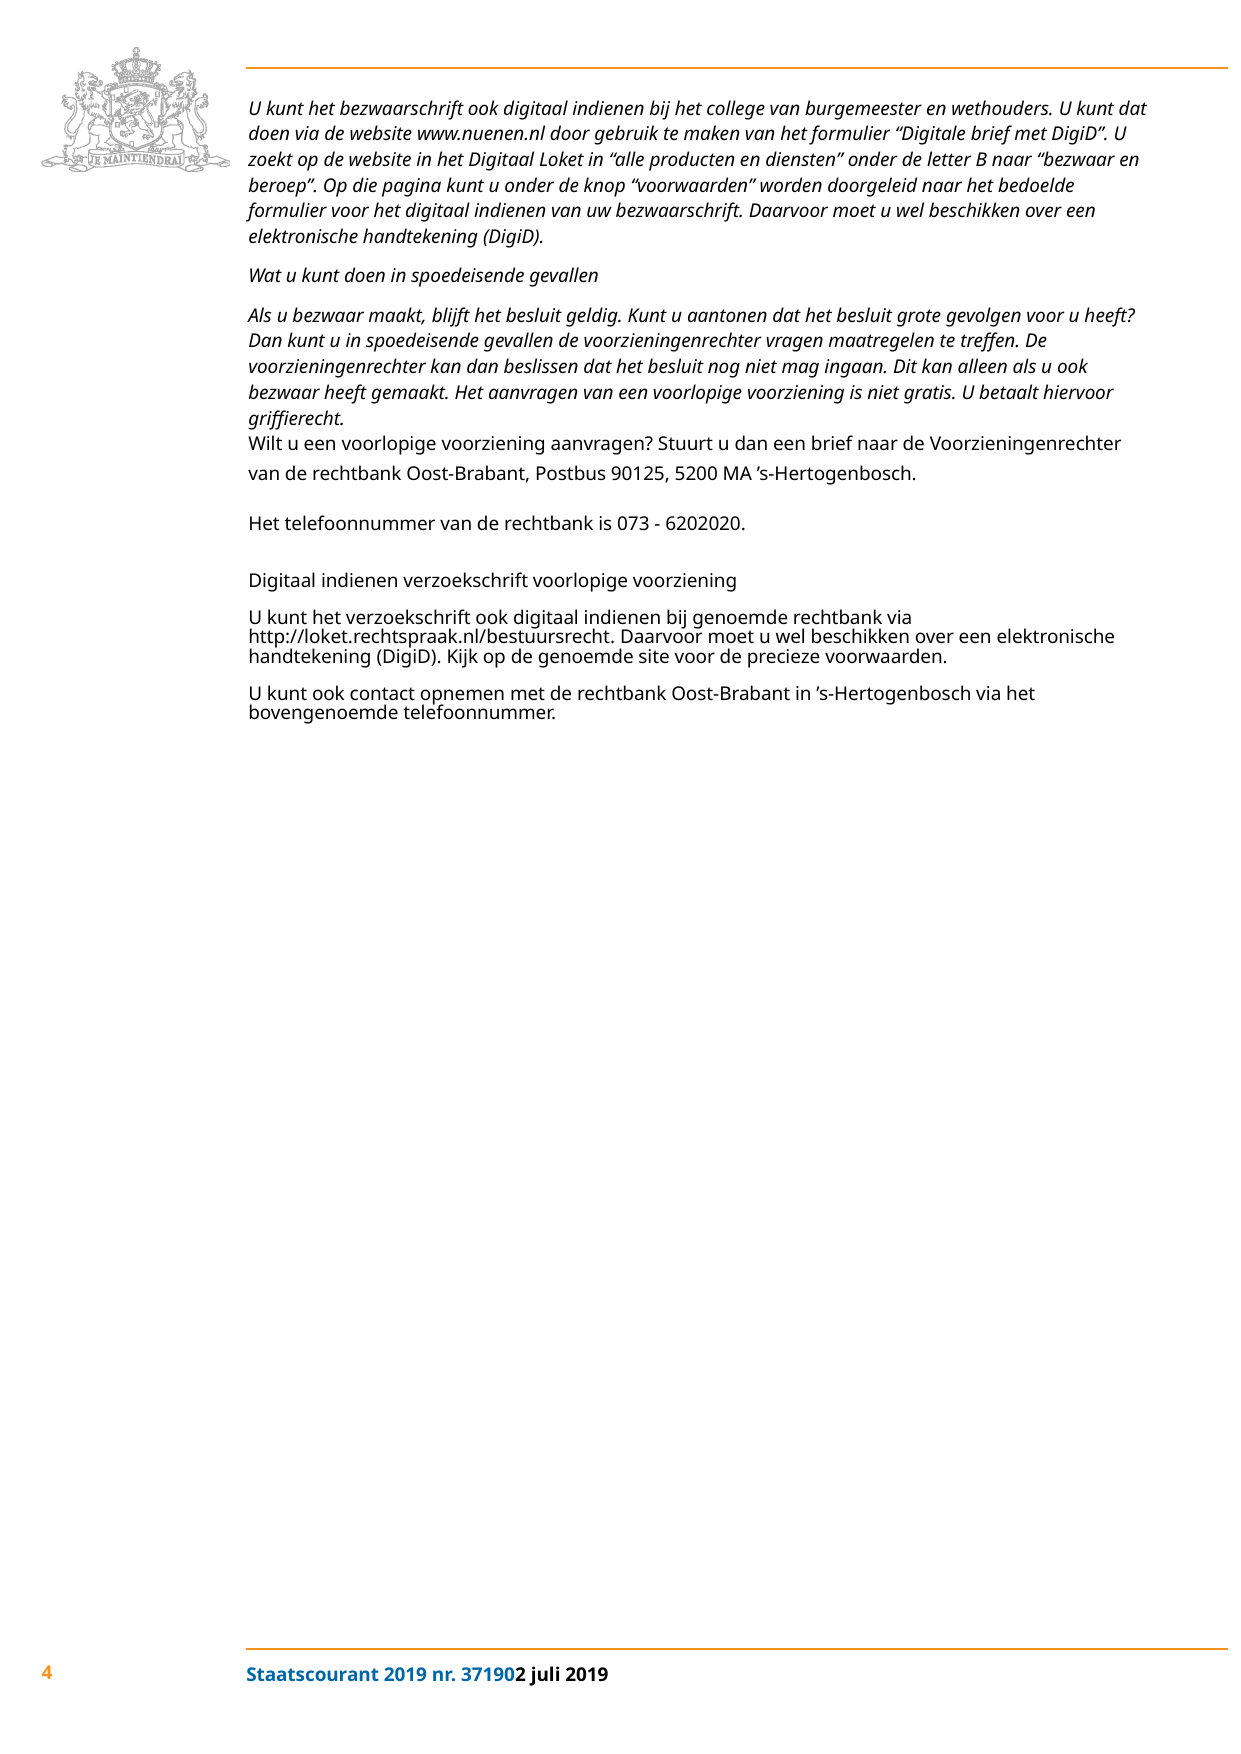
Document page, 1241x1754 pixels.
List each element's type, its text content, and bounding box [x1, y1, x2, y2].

text Wat u kunt doen in spoedeisende gevallen [248, 263, 1152, 288]
text U kunt het bezwaarschrift ook digitaal indienen bij het college van burgemeester en wethouders. U kunt dat doen via de website www.nuenen.nl door gebruik te maken van het formulier “Digitale brief met DigiD”. U zoekt op de website in het Digitaal Loket in “alle producten en diensten” onder de letter B naar “bezwaar en beroep”. Op die pagina kunt u onder de knop “voorwaarden” worden doorgeleid naar het bedoelde formulier voor het digitaal indienen van uw bezwaarschrift. Daarvoor moet u wel beschikken over een elektronische handtekening (DigiD). [248, 95, 1152, 249]
text Digitaal indienen verzoekschrift voorlopige voorziening [248, 572, 1152, 591]
text Wilt u een voorlopige voorziening aanvragen? Stuurt u dan een brief naar de Voorzieningenrechter van de rechtbank Oost-Brabant, Postbus 90125, 5200 MA ’s-Hertogenbosch. [248, 431, 1152, 486]
text Het telefoonnummer van de rechtbank is 073 - 6202020. [248, 511, 1152, 536]
text Als u bezwaar maakt, blijft het besluit geldig. Kunt u aantonen dat het besluit grote gevolgen voor u heeft? Dan kunt u in spoedeisende gevallen de voorzieningenrechter vragen maatregelen te treffen. De voorzieningenrechter kan dan beslissen dat het besluit nog niet mag ingaan. Dit kan alleen als u ook bezwaar heeft gemaakt. Het aanvragen van een voorlopige voorziening is niet gratis. U betaalt hiervoor griffierecht. [248, 302, 1152, 431]
picture [41, 47, 231, 172]
text U kunt ook contact opnemen met de rechtbank Oost-Brabant in ’s-Hertogenbosch via het bovengenoemde telefoonnummer. [248, 684, 1152, 723]
text U kunt het verzoekschrift ook digitaal indienen bij genoemde rechtbank via http://loket.rechtspraak.nl/bestuursrecht. Daarvoor moet u wel beschikken over een elektronische handtekening (DigiD). Kijk op de genoemde site voor de precieze voorwaarden. [248, 609, 1152, 667]
